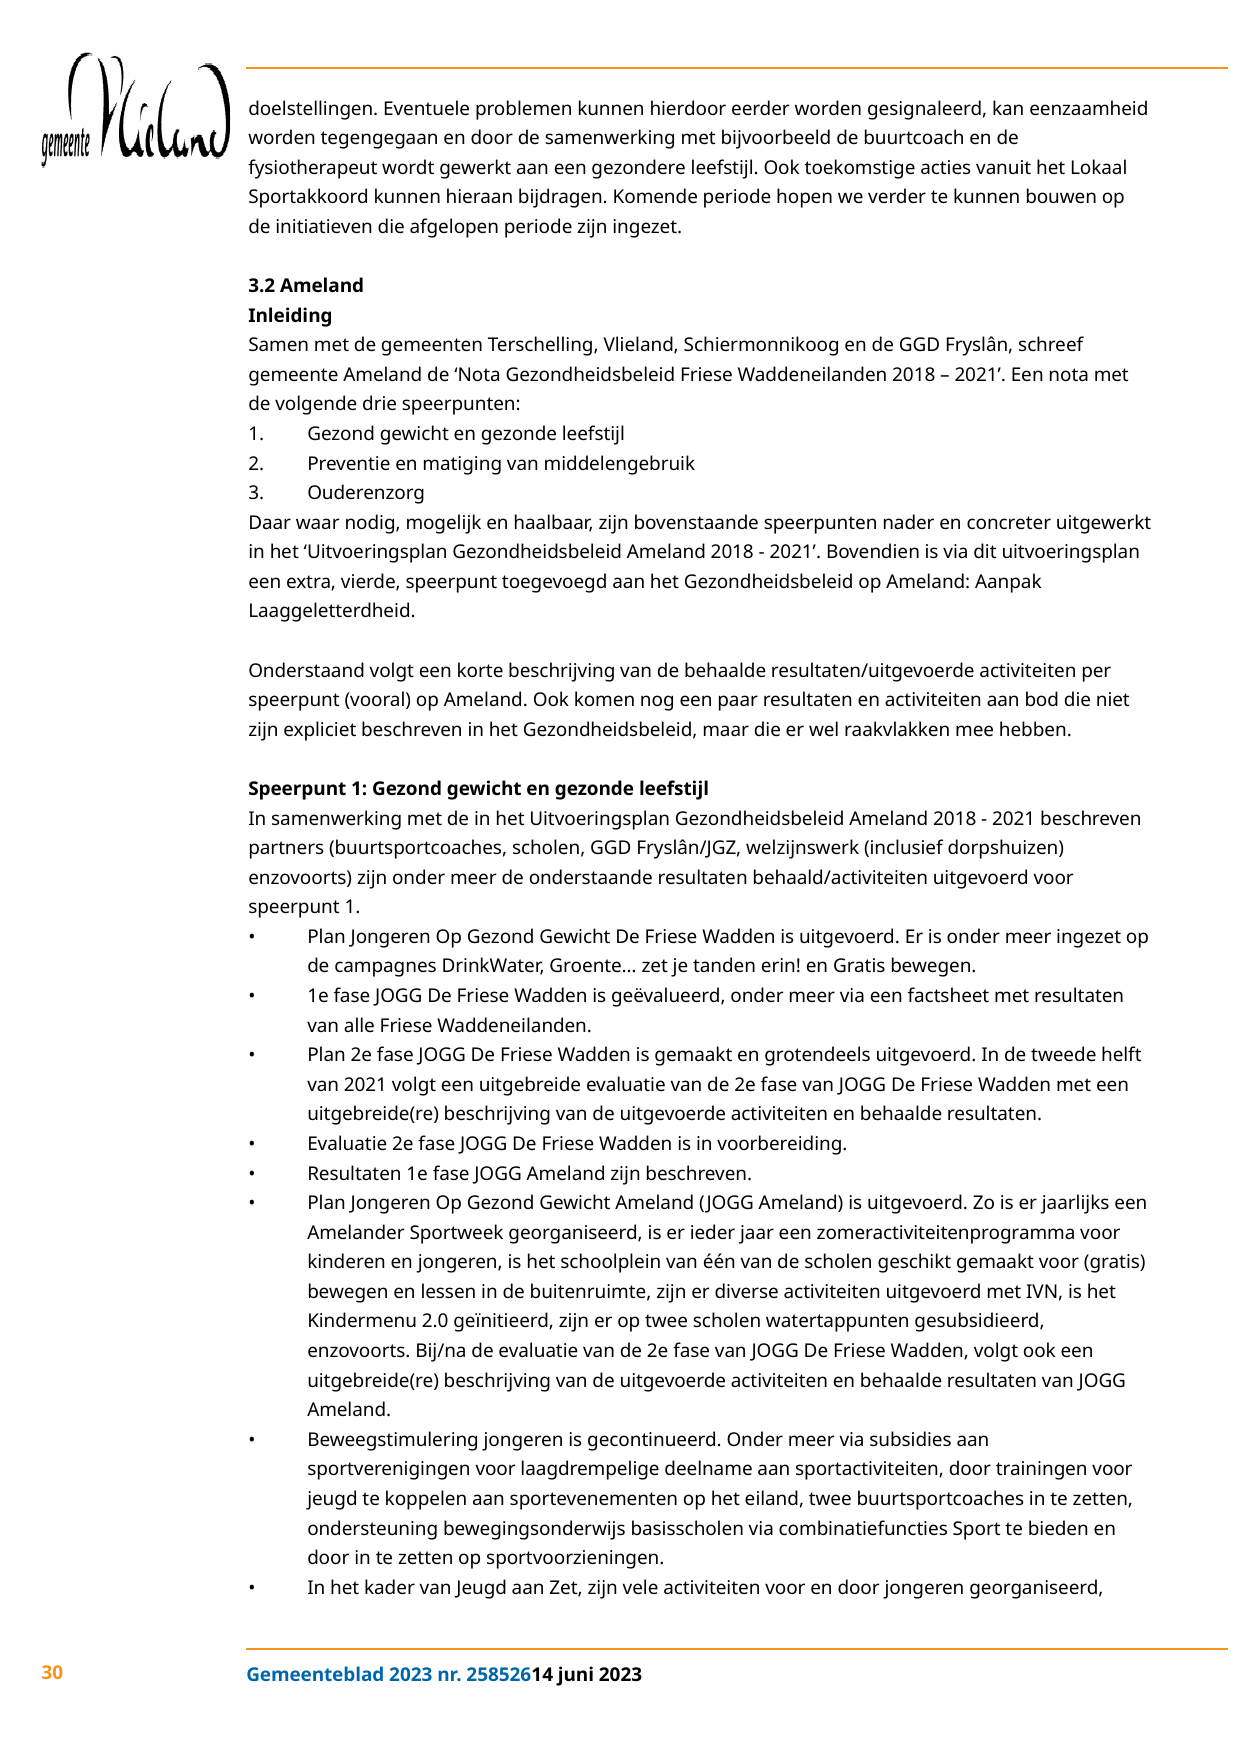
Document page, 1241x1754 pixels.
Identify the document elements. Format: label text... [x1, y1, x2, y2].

picture [41, 47, 231, 172]
list Preventie en matiging van middelengebruik [248, 450, 1152, 476]
list Gezond gewicht en gezonde leefstijl [248, 420, 1152, 446]
list Plan Jongeren Op Gezond Gewicht Ameland (JOGG Ameland) is uitgevoerd. Zo is er jaarlijks een Amelander Sportweek georganiseerd, is er ieder jaar een zomeractiviteitenprogramma voor kinderen en jongeren, is het schoolplein van één van de scholen geschikt gemaakt voor (gratis) bewegen en lessen in de buitenruimte, zijn er diverse activiteiten uitgevoerd met IVN, is het Kindermenu 2.0 geïnitieerd, zijn er op twee scholen watertappunten gesubsidieerd, enzovoorts. Bij/na de evaluatie van de 2e fase van JOGG De Friese Wadden, volgt ook een uitgebreide(re) beschrijving van de uitgevoerde activiteiten en behaalde resultaten van JOGG Ameland. [248, 1189, 1152, 1422]
text Daar waar nodig, mogelijk en haalbaar, zijn bovenstaande speerpunten nader en concreter uitgewerkt in het ‘Uitvoeringsplan Gezondheidsbeleid Ameland 2018 - 2021’. Bovendien is via dit uitvoeringsplan een extra, vierde, speerpunt toegevoegd aan het Gezondheidsbeleid op Ameland: Aanpak Laaggeletterdheid. [248, 509, 1152, 623]
text 3.2 Ameland [248, 272, 1152, 298]
list Ouderenzorg [248, 479, 1152, 505]
text Speerpunt 1: Gezond gewicht en gezonde leefstijl [248, 775, 1152, 801]
list Plan Jongeren Op Gezond Gewicht De Friese Wadden is uitgevoerd. Er is onder meer ingezet op de campagnes DrinkWater, Groente… zet je tanden erin! en Gratis bewegen. [248, 923, 1152, 978]
text Onderstaand volgt een korte beschrijving van de behaalde resultaten/uitgevoerde activiteiten per speerpunt (vooral) op Ameland. Ook komen nog een paar resultaten en activiteiten aan bod die niet zijn expliciet beschreven in het Gezondheidsbeleid, maar die er wel raakvlakken mee hebben. [248, 657, 1152, 742]
list Resultaten 1e fase JOGG Ameland zijn beschreven. [248, 1160, 1152, 1186]
text doelstellingen. Eventuele problemen kunnen hierdoor eerder worden gesignaleerd, kan eenzaamheid worden tegengegaan en door de samenwerking met bijvoorbeeld de buurtcoach en de fysiotherapeut wordt gewerkt aan een gezondere leefstijl. Ook toekomstige acties vanuit het Lokaal Sportakkoord kunnen hieraan bijdragen. Komende periode hopen we verder te kunnen bouwen op de initiatieven die afgelopen periode zijn ingezet. [248, 95, 1152, 239]
text Samen met de gemeenten Terschelling, Vlieland, Schiermonnikoog en de GGD Fryslân, schreef gemeente Ameland de ‘Nota Gezondheidsbeleid Friese Waddeneilanden 2018 – 2021’. Een nota met de volgende drie speerpunten: [248, 331, 1152, 416]
text In samenwerking met de in het Uitvoeringsplan Gezondheidsbeleid Ameland 2018 - 2021 beschreven partners (buurtsportcoaches, scholen, GGD Fryslân/JGZ, welzijnswerk (inclusief dorpshuizen) enzovoorts) zijn onder meer de onderstaande resultaten behaald/activiteiten uitgevoerd voor speerpunt 1. [248, 805, 1152, 919]
list Plan 2e fase JOGG De Friese Wadden is gemaakt en grotendeels uitgevoerd. In de tweede helft van 2021 volgt een uitgebreide evaluatie van de 2e fase van JOGG De Friese Wadden met een uitgebreide(re) beschrijving van de uitgevoerde activiteiten en behaalde resultaten. [248, 1041, 1152, 1126]
text Inleiding [248, 302, 1152, 328]
list In het kader van Jeugd aan Zet, zijn vele activiteiten voor en door jongeren georganiseerd, [248, 1574, 1152, 1600]
list Beweegstimulering jongeren is gecontinueerd. Onder meer via subsidies aan sportverenigingen voor laagdrempelige deelname aan sportactiviteiten, door trainingen voor jeugd te koppelen aan sportevenementen op het eiland, twee buurtsportcoaches in te zetten, ondersteuning bewegingsonderwijs basisscholen via combinatiefuncties Sport te bieden en door in te zetten op sportvoorzieningen. [248, 1426, 1152, 1570]
list 1e fase JOGG De Friese Wadden is geëvalueerd, onder meer via een factsheet met resultaten van alle Friese Waddeneilanden. [248, 982, 1152, 1038]
list Evaluatie 2e fase JOGG De Friese Wadden is in voorbereiding. [248, 1130, 1152, 1156]
